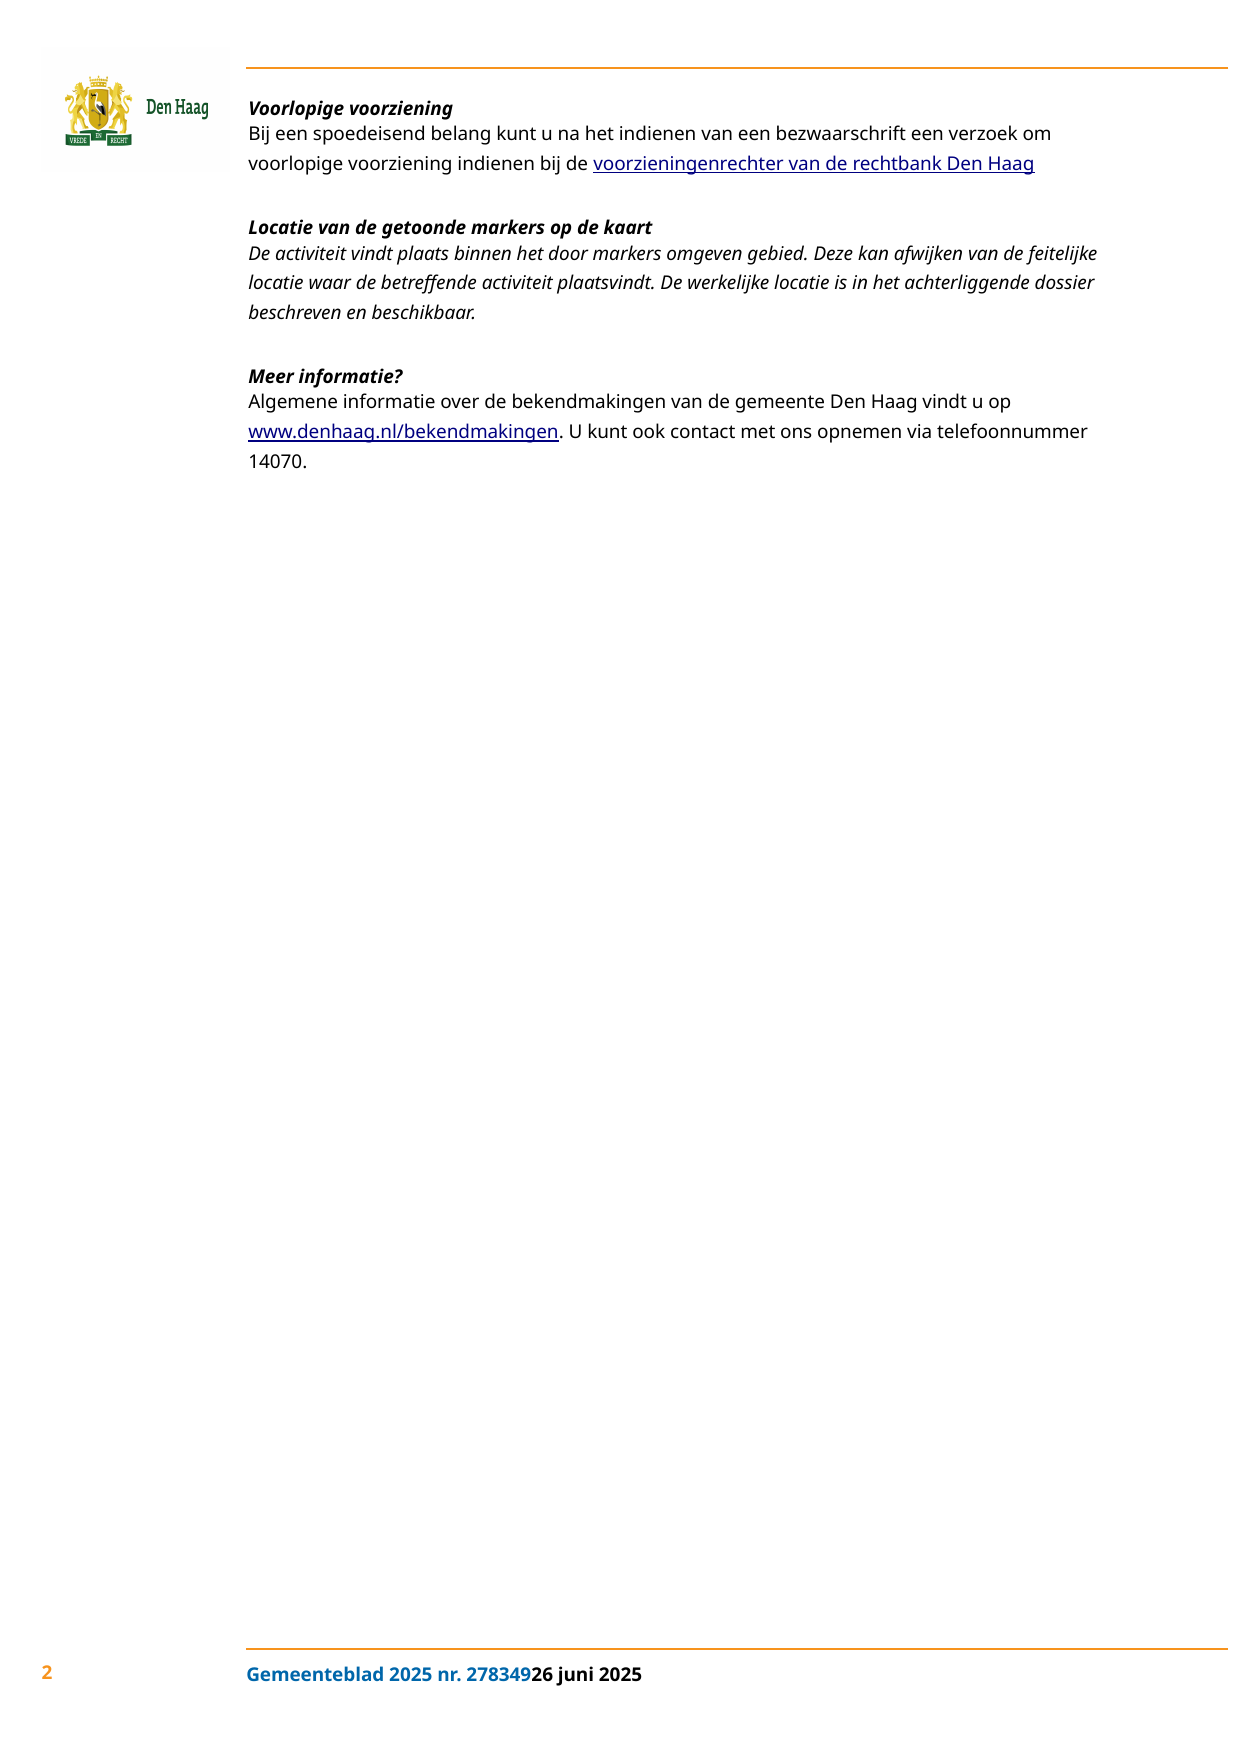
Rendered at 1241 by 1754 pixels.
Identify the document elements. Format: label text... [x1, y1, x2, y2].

text Algemene informatie over de bekendmakingen van de gemeente Den Haag vindt u op www.denhaag.nl/bekendmakingen. U kunt ook contact met ons opnemen via telefoonnummer 14070. [248, 389, 1152, 473]
text De activiteit vindt plaats binnen het door markers omgeven gebied. Deze kan afwijken van de feitelijke locatie waar de betreffende activiteit plaatsvindt. De werkelijke locatie is in het achterliggende dossier beschreven en beschikbaar. [248, 240, 1152, 325]
text Locatie van de getoonde markers op de kaart [248, 214, 1152, 240]
text Meer informatie? [248, 363, 1152, 389]
text Bij een spoedeisend belang kunt u na het indienen van een bezwaarschrift een verzoek om voorlopige voorziening indienen bij de voorzieningenrechter van de rechtbank Den Haag [248, 121, 1152, 176]
picture [41, 47, 231, 172]
text Voorlopige voorziening [248, 95, 1152, 121]
